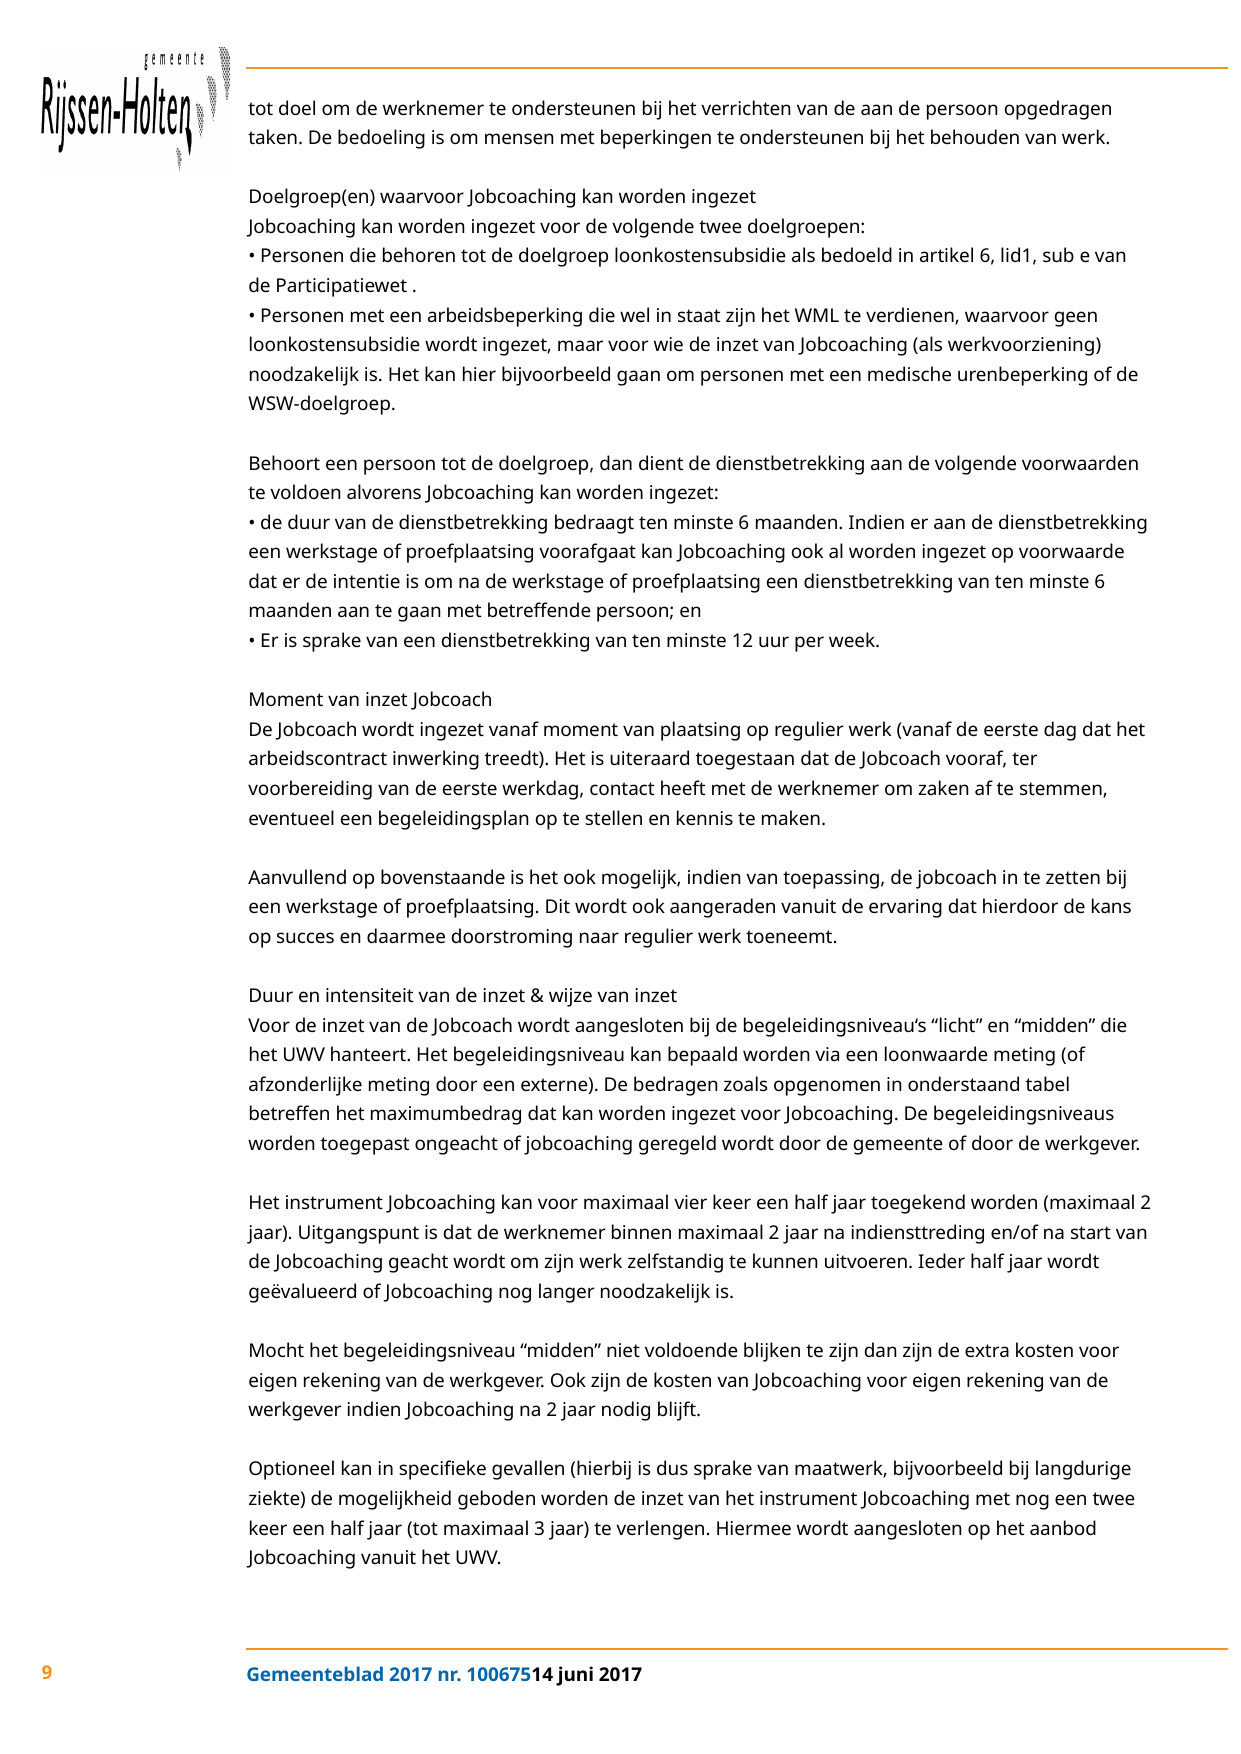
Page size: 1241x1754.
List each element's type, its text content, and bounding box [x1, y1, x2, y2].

text Doelgroep(en) waarvoor Jobcoaching kan worden ingezet [248, 183, 1152, 209]
text tot doel om de werknemer te ondersteunen bij het verrichten van de aan de persoon opgedragen taken. De bedoeling is om mensen met beperkingen te ondersteunen bij het behouden van werk. [248, 95, 1152, 150]
text • de duur van de dienstbetrekking bedraagt ten minste 6 maanden. Indien er aan de dienstbetrekking een werkstage of proefplaatsing voorafgaat kan Jobcoaching ook al worden ingezet op voorwaarde dat er de intentie is om na de werkstage of proefplaatsing een dienstbetrekking van ten minste 6 maanden aan te gaan met betreffende persoon; en [248, 509, 1152, 623]
text Duur en intensiteit van de inzet & wijze van inzet [248, 982, 1152, 1008]
text • Personen met een arbeidsbeperking die wel in staat zijn het WML te verdienen, waarvoor geen loonkostensubsidie wordt ingezet, maar voor wie de inzet van Jobcoaching (als werkvoorziening) noodzakelijk is. Het kan hier bijvoorbeeld gaan om personen met een medische urenbeperking of de WSW-doelgroep. [248, 302, 1152, 416]
text • Er is sprake van een dienstbetrekking van ten minste 12 uur per week. [248, 627, 1152, 653]
text Mocht het begeleidingsniveau “midden” niet voldoende blijken te zijn dan zijn de extra kosten voor eigen rekening van de werkgever. Ook zijn de kosten van Jobcoaching voor eigen rekening van de werkgever indien Jobcoaching na 2 jaar nodig blijft. [248, 1337, 1152, 1422]
text Moment van inzet Jobcoach [248, 686, 1152, 712]
text Optioneel kan in specifieke gevallen (hierbij is dus sprake van maatwerk, bijvoorbeeld bij langdurige ziekte) de mogelijkheid geboden worden de inzet van het instrument Jobcoaching met nog een twee keer een half jaar (tot maximaal 3 jaar) te verlengen. Hiermee wordt aangesloten op het aanbod Jobcoaching vanuit het UWV. [248, 1456, 1152, 1570]
text Jobcoaching kan worden ingezet voor de volgende twee doelgroepen: [248, 213, 1152, 239]
text Het instrument Jobcoaching kan voor maximaal vier keer een half jaar toegekend worden (maximaal 2 jaar). Uitgangspunt is dat de werknemer binnen maximaal 2 jaar na indiensttreding en/of na start van de Jobcoaching geacht wordt om zijn werk zelfstandig te kunnen uitvoeren. Ieder half jaar wordt geëvalueerd of Jobcoaching nog langer noodzakelijk is. [248, 1189, 1152, 1304]
text De Jobcoach wordt ingezet vanaf moment van plaatsing op regulier werk (vanaf de eerste dag dat het arbeidscontract inwerking treedt). Het is uiteraard toegestaan dat de Jobcoach vooraf, ter voorbereiding van de eerste werkdag, contact heeft met de werknemer om zaken af te stemmen, eventueel een begeleidingsplan op te stellen en kennis te maken. [248, 716, 1152, 831]
text Voor de inzet van de Jobcoach wordt aangesloten bij de begeleidingsniveau‘s “licht” en “midden” die het UWV hanteert. Het begeleidingsniveau kan bepaald worden via een loonwaarde meting (of afzonderlijke meting door een externe). De bedragen zoals opgenomen in onderstaand tabel betreffen het maximumbedrag dat kan worden ingezet voor Jobcoaching. De begeleidingsniveaus worden toegepast ongeacht of jobcoaching geregeld wordt door de gemeente of door de werkgever. [248, 1012, 1152, 1156]
picture [41, 47, 231, 172]
text Aanvullend op bovenstaande is het ook mogelijk, indien van toepassing, de jobcoach in te zetten bij een werkstage of proefplaatsing. Dit wordt ook aangeraden vanuit de ervaring dat hierdoor de kans op succes en daarmee doorstroming naar regulier werk toeneemt. [248, 864, 1152, 949]
text Behoort een persoon tot de doelgroep, dan dient de dienstbetrekking aan de volgende voorwaarden te voldoen alvorens Jobcoaching kan worden ingezet: [248, 450, 1152, 505]
text • Personen die behoren tot de doelgroep loonkostensubsidie als bedoeld in artikel 6, lid1, sub e van de Participatiewet . [248, 243, 1152, 298]
